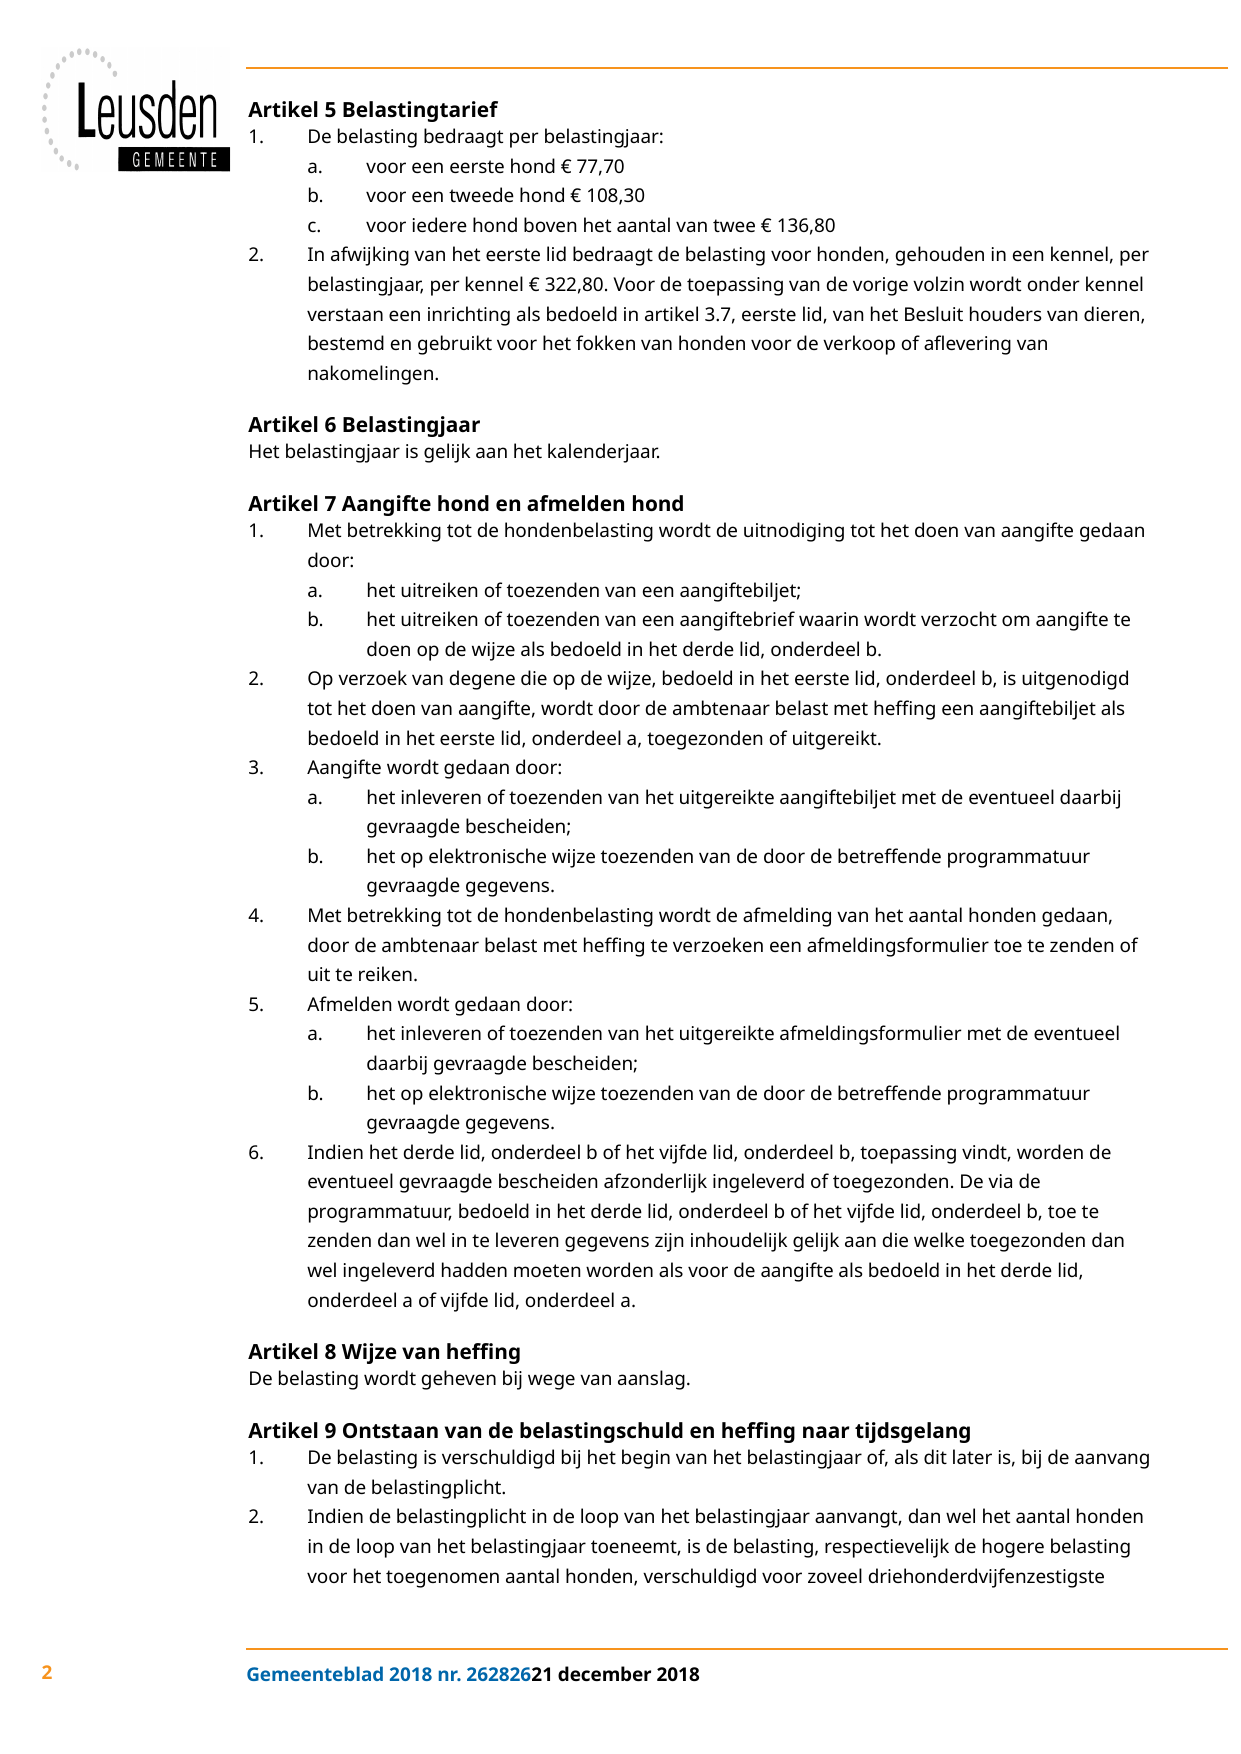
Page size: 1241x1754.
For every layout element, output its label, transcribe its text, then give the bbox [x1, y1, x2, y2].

text Artikel 8 Wijze van heffing [248, 1337, 1152, 1366]
list De belasting bedraagt per belastingjaar: [248, 123, 1152, 149]
text Artikel 9 Ontstaan van de belastingschuld en heffing naar tijdsgelang [248, 1416, 1152, 1444]
list het inleveren of toezenden van het uitgereikte aangiftebiljet met de eventueel daarbij gevraagde bescheiden; [307, 784, 1152, 839]
text Artikel 7 Aangifte hond en afmelden hond [248, 489, 1152, 518]
text Artikel 5 Belastingtarief [248, 95, 1152, 123]
list De belasting is verschuldigd bij het begin van het belastingjaar of, als dit later is, bij de aanvang van de belastingplicht. [248, 1444, 1152, 1500]
text De belasting wordt geheven bij wege van aanslag. [248, 1366, 1152, 1391]
list Indien de belastingplicht in de loop van het belastingjaar aanvangt, dan wel het aantal honden in de loop van het belastingjaar toeneemt, is de belasting, respectievelijk de hogere belasting voor het toegenomen aantal honden, verschuldigd voor zoveel driehonderdvijfenzestigste [248, 1504, 1152, 1588]
picture [41, 47, 231, 172]
list het op elektronische wijze toezenden van de door de betreffende programmatuur gevraagde gegevens. [307, 1080, 1152, 1135]
list Afmelden wordt gedaan door: [248, 991, 1152, 1017]
text Artikel 6 Belastingjaar [248, 410, 1152, 439]
list het inleveren of toezenden van het uitgereikte afmeldingsformulier met de eventueel daarbij gevraagde bescheiden; [307, 1021, 1152, 1076]
list voor een tweede hond € 108,30 [307, 182, 1152, 208]
list het uitreiken of toezenden van een aangiftebiljet; [307, 577, 1152, 602]
list Met betrekking tot de hondenbelasting wordt de afmelding van het aantal honden gedaan, door de ambtenaar belast met heffing te verzoeken een afmeldingsformulier toe te zenden of uit te reiken. [248, 902, 1152, 987]
list Met betrekking tot de hondenbelasting wordt de uitnodiging tot het doen van aangifte gedaan door: [248, 518, 1152, 573]
list Aangifte wordt gedaan door: [248, 754, 1152, 780]
list het op elektronische wijze toezenden van de door de betreffende programmatuur gevraagde gegevens. [307, 843, 1152, 898]
list Indien het derde lid, onderdeel b of het vijfde lid, onderdeel b, toepassing vindt, worden de eventueel gevraagde bescheiden afzonderlijk ingeleverd of toegezonden. De via de programmatuur, bedoeld in het derde lid, onderdeel b of het vijfde lid, onderdeel b, toe te zenden dan wel in te leveren gegevens zijn inhoudelijk gelijk aan die welke toegezonden dan wel ingeleverd hadden moeten worden als voor de aangifte als bedoeld in het derde lid, onderdeel a of vijfde lid, onderdeel a. [248, 1139, 1152, 1312]
list In afwijking van het eerste lid bedraagt de belasting voor honden, gehouden in een kennel, per belastingjaar, per kennel € 322,80. Voor de toepassing van de vorige volzin wordt onder kennel verstaan een inrichting als bedoeld in artikel 3.7, eerste lid, van het Besluit houders van dieren, bestemd en gebruikt voor het fokken van honden voor de verkoop of aflevering van nakomelingen. [248, 242, 1152, 386]
list het uitreiken of toezenden van een aangiftebrief waarin wordt verzocht om aangifte te doen op de wijze als bedoeld in het derde lid, onderdeel b. [307, 606, 1152, 662]
text Het belastingjaar is gelijk aan het kalenderjaar. [248, 439, 1152, 464]
list voor een eerste hond € 77,70 [307, 153, 1152, 178]
list Op verzoek van degene die op de wijze, bedoeld in het eerste lid, onderdeel b, is uitgenodigd tot het doen van aangifte, wordt door de ambtenaar belast met heffing een aangiftebiljet als bedoeld in het eerste lid, onderdeel a, toegezonden of uitgereikt. [248, 666, 1152, 750]
list voor iedere hond boven het aantal van twee € 136,80 [307, 212, 1152, 238]
